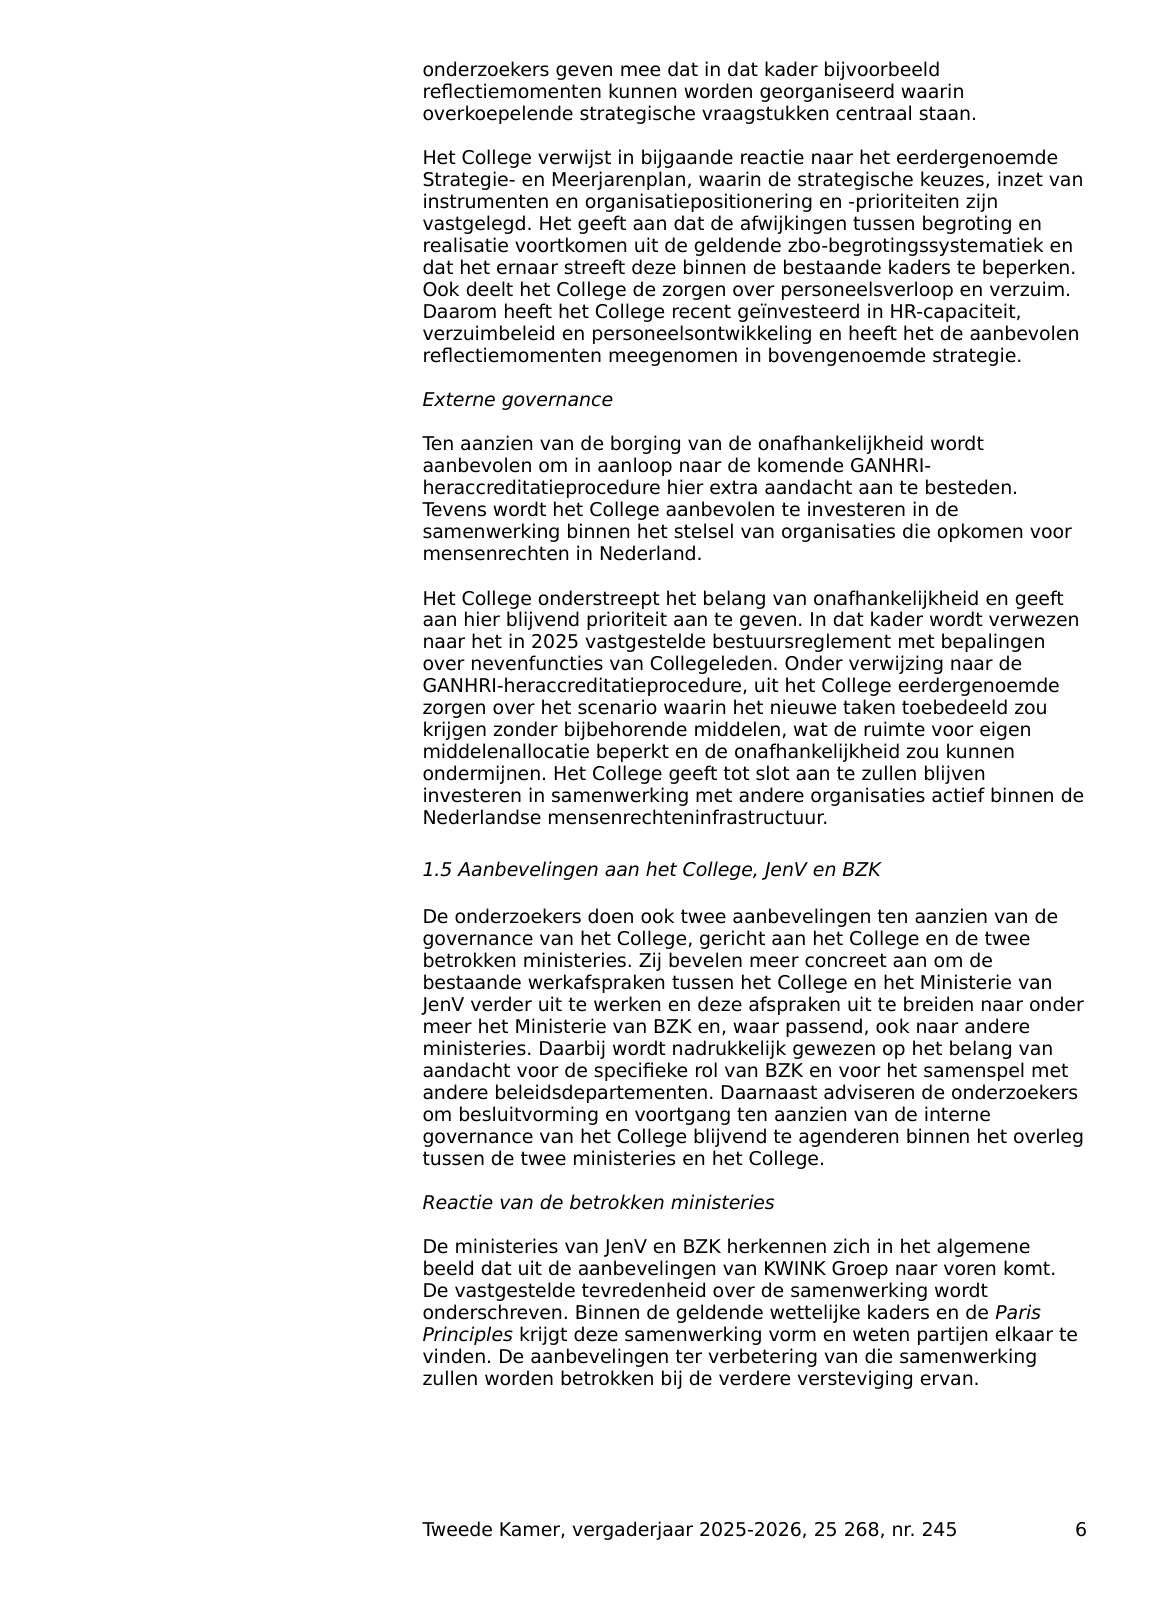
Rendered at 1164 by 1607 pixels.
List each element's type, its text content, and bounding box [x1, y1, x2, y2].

text De onderzoekers doen ook twee aanbevelingen ten aanzien van de governance van het College, gericht aan het College en de twee betrokken ministeries. Zij bevelen meer concreet aan om de bestaande werkafspraken tussen het College en het Ministerie van JenV verder uit te werken en deze afspraken uit te breiden naar onder meer het Ministerie van BZK en, waar passend, ook naar andere ministeries. Daarbij wordt nadrukkelijk gewezen op het belang van aandacht voor de specifieke rol van BZK en voor het samenspel met andere beleidsdepartementen. Daarnaast adviseren de onderzoekers om besluitvorming en voortgang ten aanzien van de interne governance van het College blijvend te agenderen binnen het overleg tussen de twee ministeries en het College. [422, 906, 1087, 1170]
text onderzoekers geven mee dat in dat kader bijvoorbeeld reflectiemomenten kunnen worden georganiseerd waarin overkoepelende strategische vraagstukken centraal staan. [422, 59, 1087, 125]
text Het College verwijst in bijgaande reactie naar het eerdergenoemde Strategie- en Meerjarenplan, waarin de strategische keuzes, inzet van instrumenten en organisatiepositionering en -prioriteiten zijn vastgelegd. Het geeft aan dat de afwijkingen tussen begroting en realisatie voortkomen uit de geldende zbo-begrotingssystematiek en dat het ernaar streeft deze binnen de bestaande kaders te beperken. Ook deelt het College de zorgen over personeelsverloop en verzuim. Daarom heeft het College recent geïnvesteerd in HR-capaciteit, verzuimbeleid en personeelsontwikkeling en heeft het de aanbevolen reflectiemomenten meegenomen in bovengenoemde strategie. [422, 147, 1087, 367]
text Het College onderstreept het belang van onafhankelijkheid en geeft aan hier blijvend prioriteit aan te geven. In dat kader wordt verwezen naar het in 2025 vastgestelde bestuursreglement met bepalingen over nevenfuncties van Collegeleden. Onder verwijzing naar de GANHRI-heraccreditatieprocedure, uit het College eerdergenoemde zorgen over het scenario waarin het nieuwe taken toebedeeld zou krijgen zonder bijbehorende middelen, wat de ruimte voor eigen middelenallocatie beperkt en de onafhankelijkheid zou kunnen ondermijnen. Het College geeft tot slot aan te zullen blijven investeren in samenwerking met andere organisaties actief binnen de Nederlandse mensenrechteninfrastructuur. [422, 587, 1087, 829]
text Ten aanzien van de borging van de onafhankelijkheid wordt aanbevolen om in aanloop naar de komende GANHRI-heraccreditatieprocedure hier extra aandacht aan te besteden. Tevens wordt het College aanbevolen te investeren in de samenwerking binnen het stelsel van organisaties die opkomen voor mensenrechten in Nederland. [422, 433, 1087, 565]
text De ministeries van JenV en BZK herkennen zich in het algemene beeld dat uit de aanbevelingen van KWINK Groep naar voren komt. De vastgestelde tevredenheid over de samenwerking wordt onderschreven. Binnen de geldende wettelijke kaders en de Paris Principles krijgt deze samenwerking vorm en weten partijen elkaar te vinden. De aanbevelingen ter verbetering van die samenwerking zullen worden betrokken bij de verdere versteviging ervan. [422, 1236, 1087, 1390]
subtitle 1.5 Aanbevelingen aan het College, JenV en BZK [422, 859, 1087, 881]
subtitle Externe governance [422, 389, 1087, 411]
subtitle Reactie van de betrokken ministeries [422, 1192, 1087, 1214]
